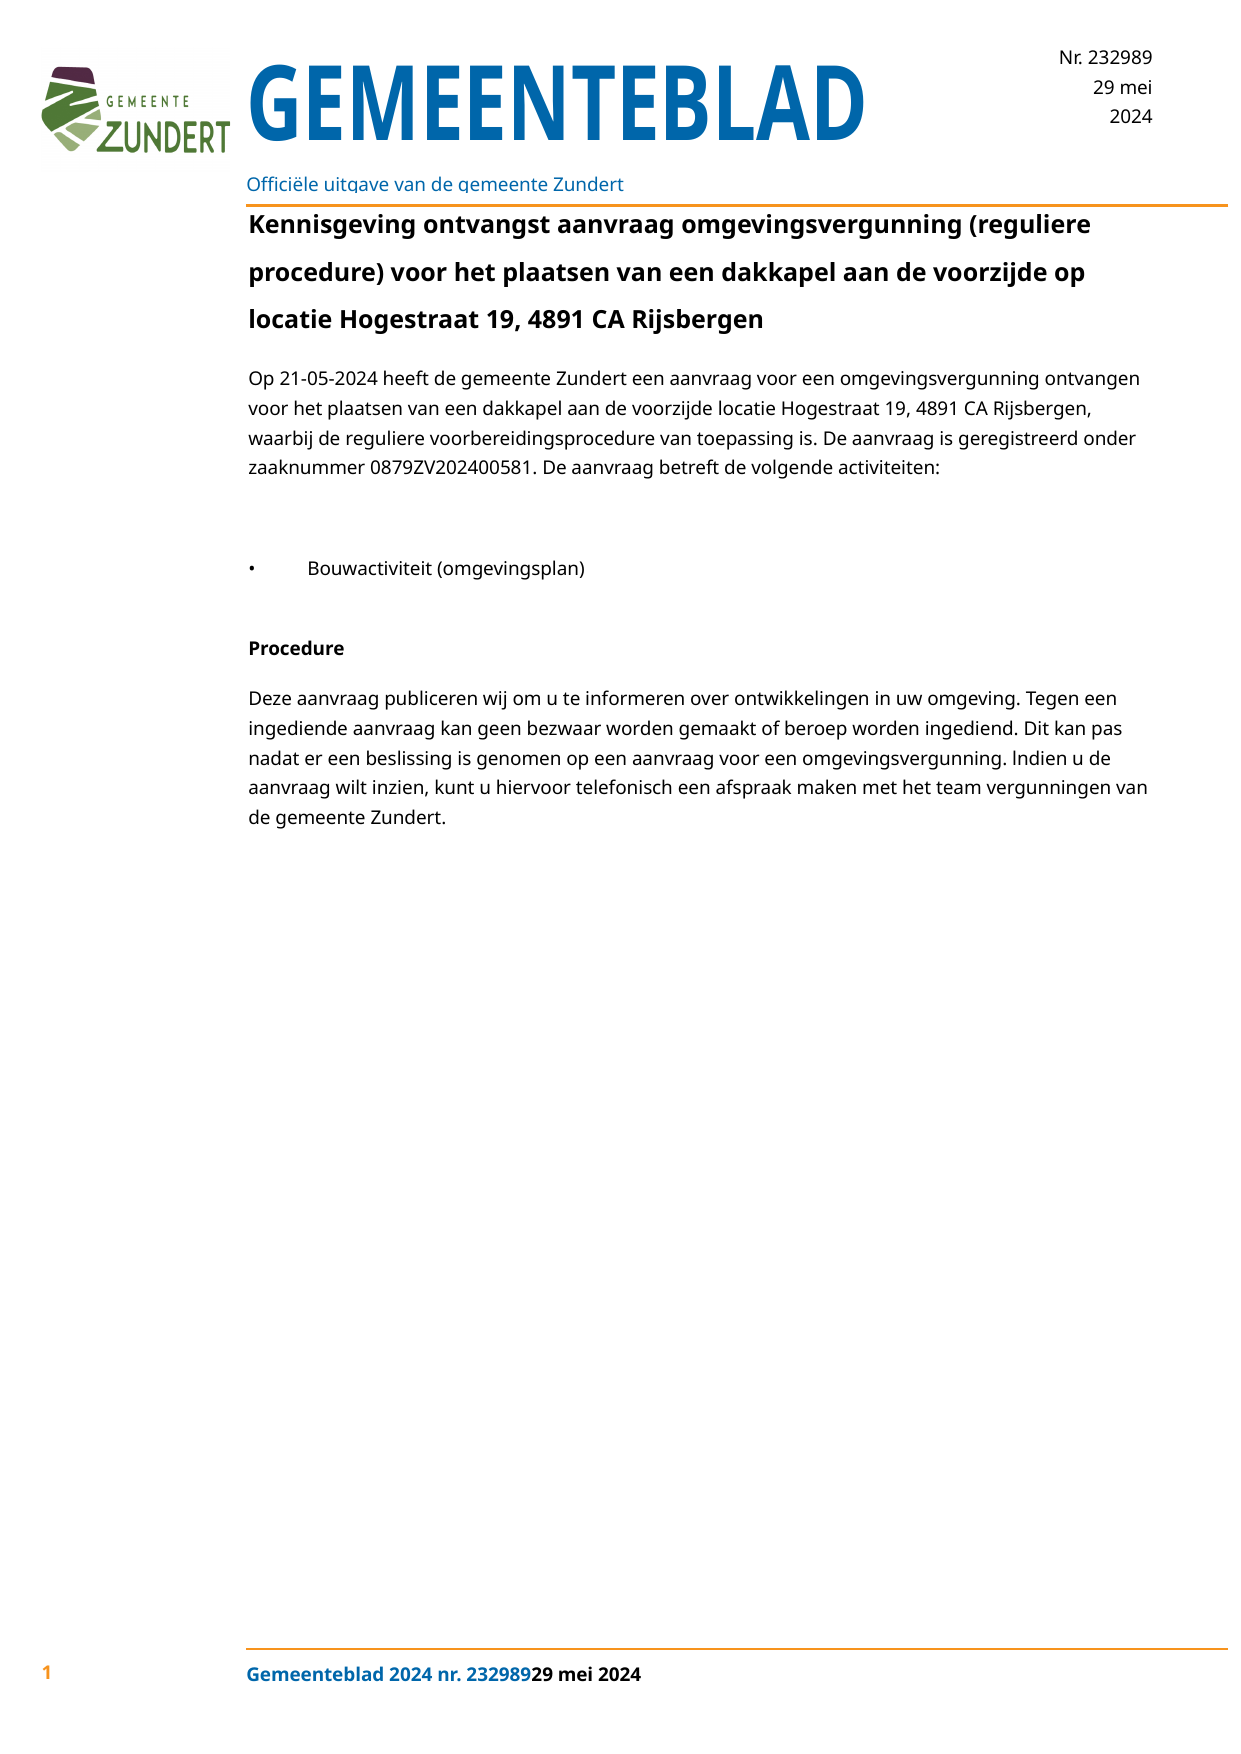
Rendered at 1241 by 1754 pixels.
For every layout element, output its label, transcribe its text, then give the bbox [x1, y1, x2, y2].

text Kennisgeving ontvangst aanvraag omgevingsvergunning (reguliere procedure) voor het plaatsen van een dakkapel aan de voorzijde op locatie Hogestraat 19, 4891 CA Rijsbergen [248, 207, 1152, 336]
picture [41, 47, 231, 172]
list Bouwactiviteit (omgevingsplan) [248, 555, 1152, 581]
text Op 21-05-2024 heeft de gemeente Zundert een aanvraag voor een omgevingsvergunning ontvangen voor het plaatsen van een dakkapel aan de voorzijde locatie Hogestraat 19, 4891 CA Rijsbergen, waarbij de reguliere voorbereidingsprocedure van toepassing is. De aanvraag is geregistreerd onder zaaknummer 0879ZV202400581. De aanvraag betreft de volgende activiteiten: [248, 366, 1152, 480]
text Procedure [248, 635, 1152, 661]
text Deze aanvraag publiceren wij om u te informeren over ontwikkelingen in uw omgeving. Tegen een ingediende aanvraag kan geen bezwaar worden gemaakt of beroep worden ingediend. Dit kan pas nadat er een beslissing is genomen op een aanvraag voor een omgevingsvergunning. lndien u de aanvraag wilt inzien, kunt u hiervoor telefonisch een afspraak maken met het team vergunningen van de gemeente Zundert. [248, 686, 1152, 829]
